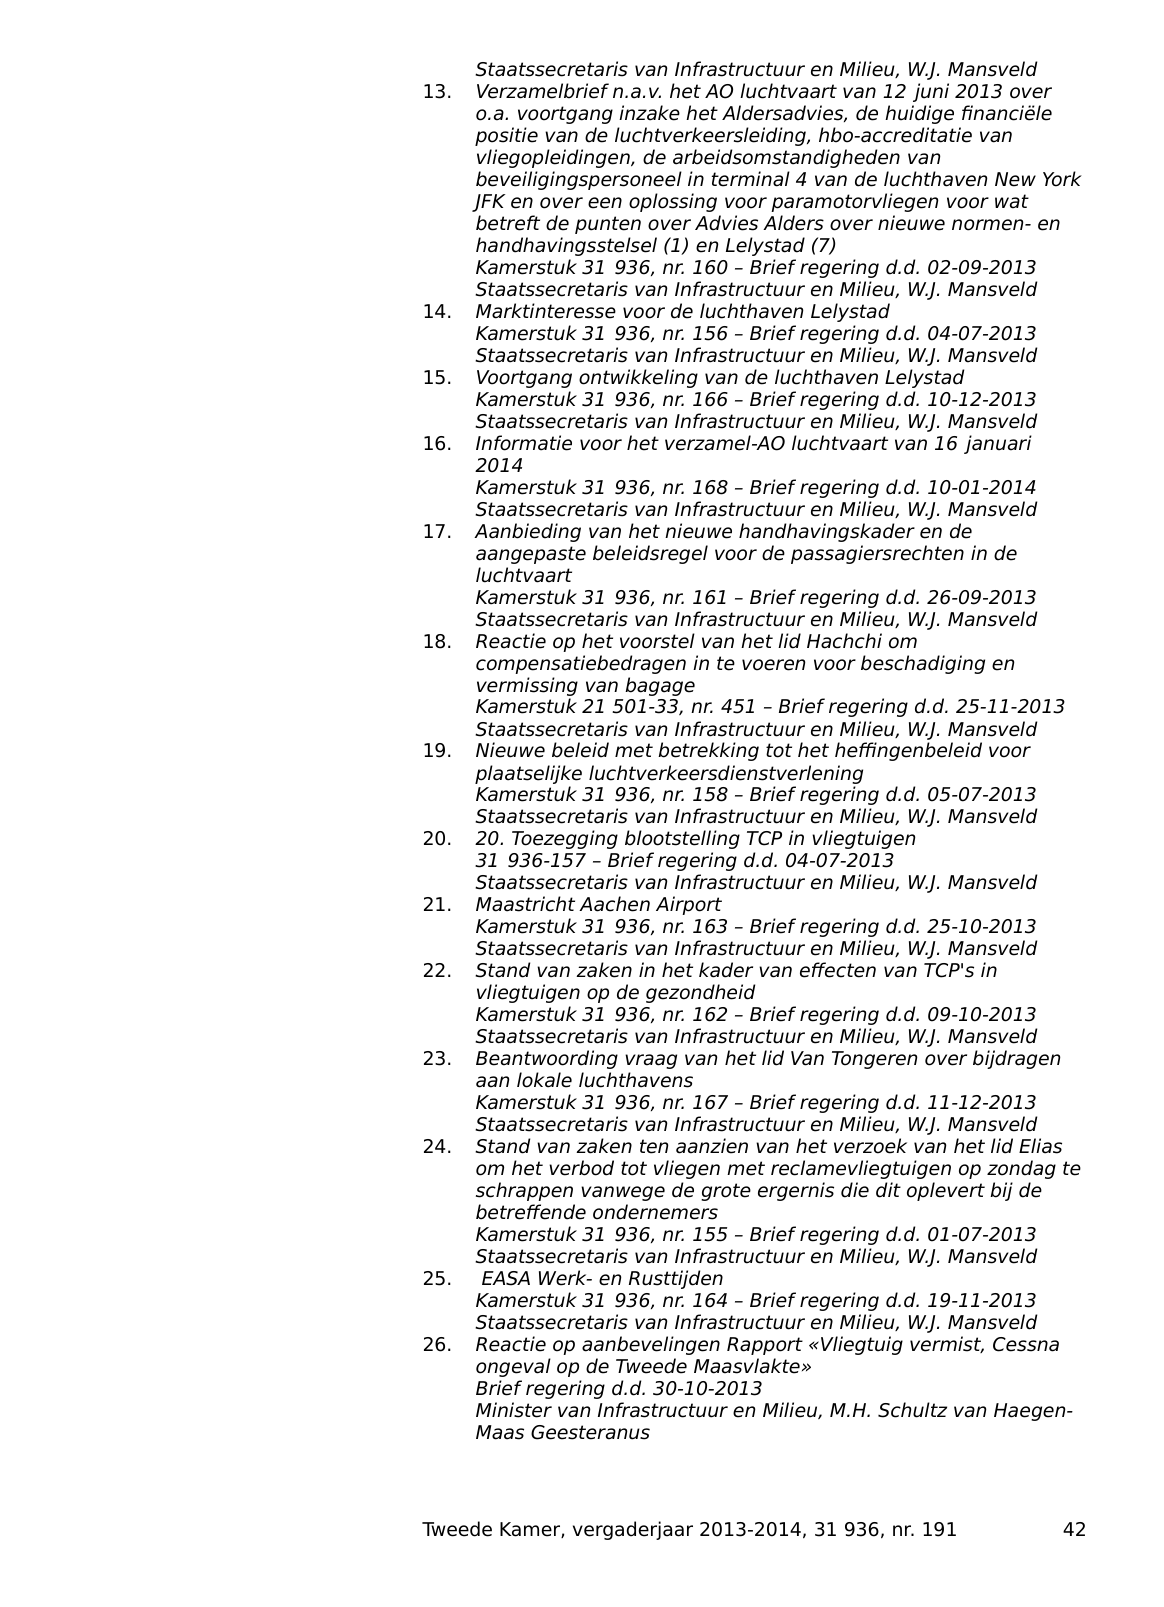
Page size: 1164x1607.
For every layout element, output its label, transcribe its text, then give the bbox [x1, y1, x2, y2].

text Staatssecretaris van Infrastructuur en Milieu, W.J. Mansveld [475, 938, 1087, 960]
text Kamerstuk 31 936, nr. 167 – Brief regering d.d. 11-12-2013 [475, 1092, 1087, 1114]
text Brief regering d.d. 30-10-2013 [475, 1378, 1087, 1400]
text Kamerstuk 31 936, nr. 162 – Brief regering d.d. 09-10-2013 [475, 1004, 1087, 1026]
text Staatssecretaris van Infrastructuur en Milieu, W.J. Mansveld [475, 499, 1087, 521]
text Staatssecretaris van Infrastructuur en Milieu, W.J. Mansveld [475, 345, 1087, 367]
text Staatssecretaris van Infrastructuur en Milieu, W.J. Mansveld [475, 279, 1087, 301]
text Kamerstuk 31 936, nr. 163 – Brief regering d.d. 25-10-2013 [475, 916, 1087, 938]
text 20. 20. Toezegging blootstelling TCP in vliegtuigen [422, 828, 1087, 850]
text Kamerstuk 31 936, nr. 161 – Brief regering d.d. 26-09-2013 [475, 587, 1087, 608]
text Kamerstuk 31 936, nr. 160 – Brief regering d.d. 02-09-2013 [475, 257, 1087, 279]
text Kamerstuk 31 936, nr. 158 – Brief regering d.d. 05-07-2013 [475, 784, 1087, 806]
text 31 936-157 – Brief regering d.d. 04-07-2013 [475, 850, 1087, 872]
text Kamerstuk 31 936, nr. 155 – Brief regering d.d. 01-07-2013 [475, 1224, 1087, 1246]
text 16. Informatie voor het verzamel-AO luchtvaart van 16 januari 2014 [422, 433, 1087, 477]
text Staatssecretaris van Infrastructuur en Milieu, W.J. Mansveld [475, 1312, 1087, 1334]
text 24. Stand van zaken ten aanzien van het verzoek van het lid Elias om het verbod tot vliegen met reclamevliegtuigen op zondag te schrappen vanwege de grote ergernis die dit oplevert bij de betreffende ondernemers [422, 1136, 1087, 1224]
text 26. Reactie op aanbevelingen Rapport «Vliegtuig vermist, Cessna ongeval op de Tweede Maasvlakte» [422, 1334, 1087, 1378]
text Minister van Infrastructuur en Milieu, M.H. Schultz van Haegen-Maas Geesteranus [475, 1400, 1087, 1444]
text 23. Beantwoording vraag van het lid Van Tongeren over bijdragen aan lokale luchthavens [422, 1048, 1087, 1092]
text Staatssecretaris van Infrastructuur en Milieu, W.J. Mansveld [475, 806, 1087, 828]
text Staatssecretaris van Infrastructuur en Milieu, W.J. Mansveld [475, 59, 1087, 81]
text 15. Voortgang ontwikkeling van de luchthaven Lelystad [422, 367, 1087, 389]
text Staatssecretaris van Infrastructuur en Milieu, W.J. Mansveld [475, 1246, 1087, 1268]
text Kamerstuk 31 936, nr. 156 – Brief regering d.d. 04-07-2013 [475, 323, 1087, 345]
text 22. Stand van zaken in het kader van effecten van TCP's in vliegtuigen op de gezondheid [422, 960, 1087, 1004]
text Kamerstuk 21 501-33, nr. 451 – Brief regering d.d. 25-11-2013 [475, 696, 1087, 718]
text 18. Reactie op het voorstel van het lid Hachchi om compensatiebedragen in te voeren voor beschadiging en vermissing van bagage [422, 631, 1087, 696]
text Kamerstuk 31 936, nr. 168 – Brief regering d.d. 10-01-2014 [475, 477, 1087, 499]
text 17. Aanbieding van het nieuwe handhavingskader en de aangepaste beleidsregel voor de passagiersrechten in de luchtvaart [422, 521, 1087, 587]
text Staatssecretaris van Infrastructuur en Milieu, W.J. Mansveld [475, 411, 1087, 433]
text Staatssecretaris van Infrastructuur en Milieu, W.J. Mansveld [475, 1114, 1087, 1136]
text 21. Maastricht Aachen Airport [422, 894, 1087, 916]
text 19. Nieuwe beleid met betrekking tot het heffingenbeleid voor plaatselijke luchtverkeersdienstverlening [422, 740, 1087, 784]
text Staatssecretaris van Infrastructuur en Milieu, W.J. Mansveld [475, 1026, 1087, 1048]
text Staatssecretaris van Infrastructuur en Milieu, W.J. Mansveld [475, 608, 1087, 631]
text Staatssecretaris van Infrastructuur en Milieu, W.J. Mansveld [475, 718, 1087, 740]
text 14. Marktinteresse voor de luchthaven Lelystad [422, 301, 1087, 323]
text Staatssecretaris van Infrastructuur en Milieu, W.J. Mansveld [475, 872, 1087, 894]
text Kamerstuk 31 936, nr. 164 – Brief regering d.d. 19-11-2013 [475, 1290, 1087, 1312]
text 25. EASA Werk- en Rusttijden [422, 1268, 1087, 1290]
text Kamerstuk 31 936, nr. 166 – Brief regering d.d. 10-12-2013 [475, 389, 1087, 411]
text 13. Verzamelbrief n.a.v. het AO luchtvaart van 12 juni 2013 over o.a. voortgang inzake het Aldersadvies, de huidige financiële positie van de luchtverkeersleiding, hbo-accreditatie van vliegopleidingen, de arbeidsomstandigheden van beveiligingspersoneel in terminal 4 van de luchthaven New York JFK en over een oplossing voor paramotorvliegen voor wat betreft de punten over Advies Alders over nieuwe normen- en handhavingsstelsel (1) en Lelystad (7) [422, 81, 1087, 257]
